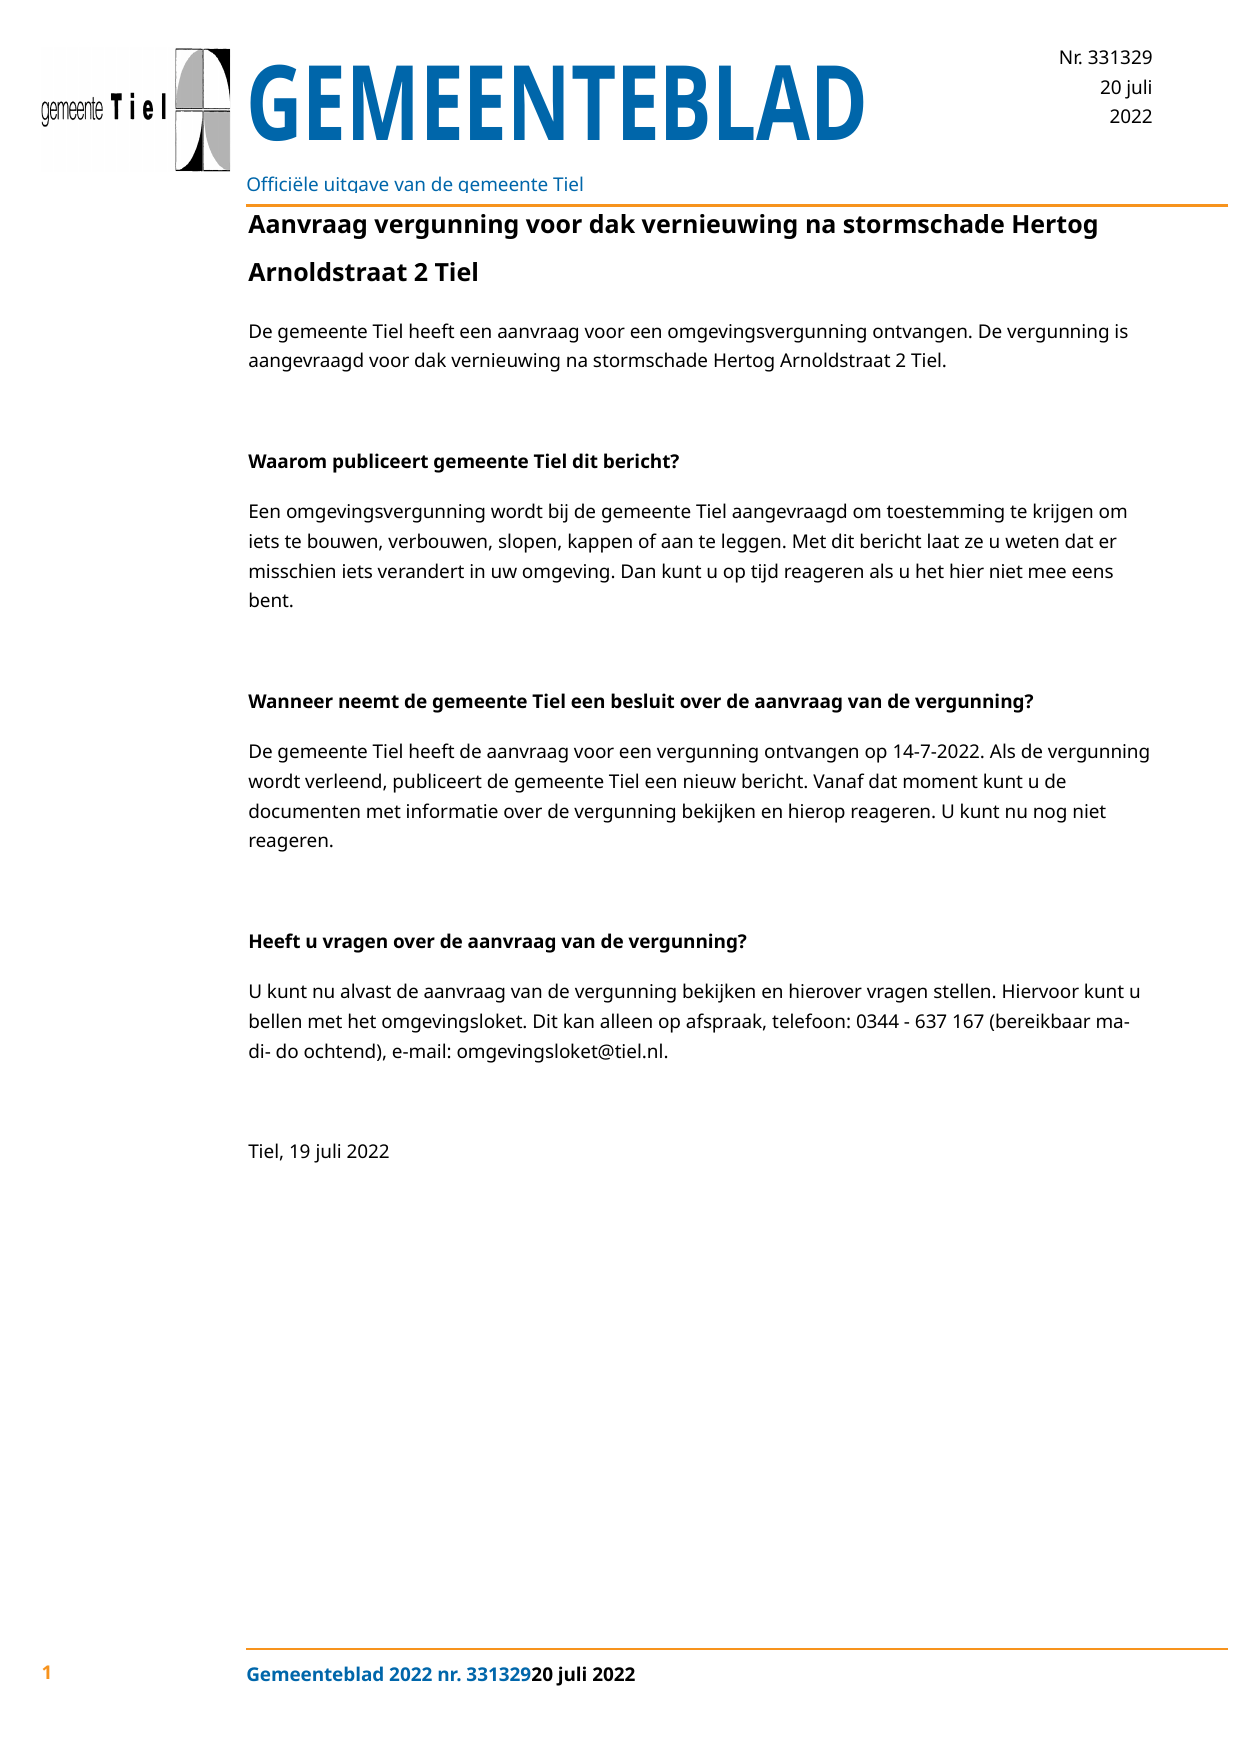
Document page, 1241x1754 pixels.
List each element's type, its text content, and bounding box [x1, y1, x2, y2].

text Waarom publiceert gemeente Tiel dit bericht? [248, 448, 1152, 474]
text De gemeente Tiel heeft een aanvraag voor een omgevingsvergunning ontvangen. De vergunning is aangevraagd voor dak vernieuwing na stormschade Hertog Arnoldstraat 2 Tiel. [248, 318, 1152, 373]
text U kunt nu alvast de aanvraag van de vergunning bekijken en hierover vragen stellen. Hiervoor kunt u bellen met het omgevingsloket. Dit kan alleen op afspraak, telefoon: 0344 - 637 167 (bereikbaar ma-di- do ochtend), e-mail: omgevingsloket@tiel.nl. [248, 979, 1152, 1064]
picture [41, 47, 231, 172]
text Aanvraag vergunning voor dak vernieuwing na stormschade Hertog Arnoldstraat 2 Tiel [248, 207, 1152, 288]
text Heeft u vragen over de aanvraag van de vergunning? [248, 928, 1152, 954]
text Een omgevingsvergunning wordt bij de gemeente Tiel aangevraagd om toestemming te krijgen om iets te bouwen, verbouwen, slopen, kappen of aan te leggen. Met dit bericht laat ze u weten dat er misschien iets verandert in uw omgeving. Dan kunt u op tijd reageren als u het hier niet mee eens bent. [248, 499, 1152, 613]
text De gemeente Tiel heeft de aanvraag voor een vergunning ontvangen op 14-7-2022. Als de vergunning wordt verleend, publiceert de gemeente Tiel een nieuw bericht. Vanaf dat moment kunt u de documenten met informatie over de vergunning bekijken en hierop reageren. U kunt nu nog niet reageren. [248, 739, 1152, 853]
text Wanneer neemt de gemeente Tiel een besluit over de aanvraag van de vergunning? [248, 688, 1152, 714]
text Tiel, 19 juli 2022 [248, 1139, 1152, 1164]
